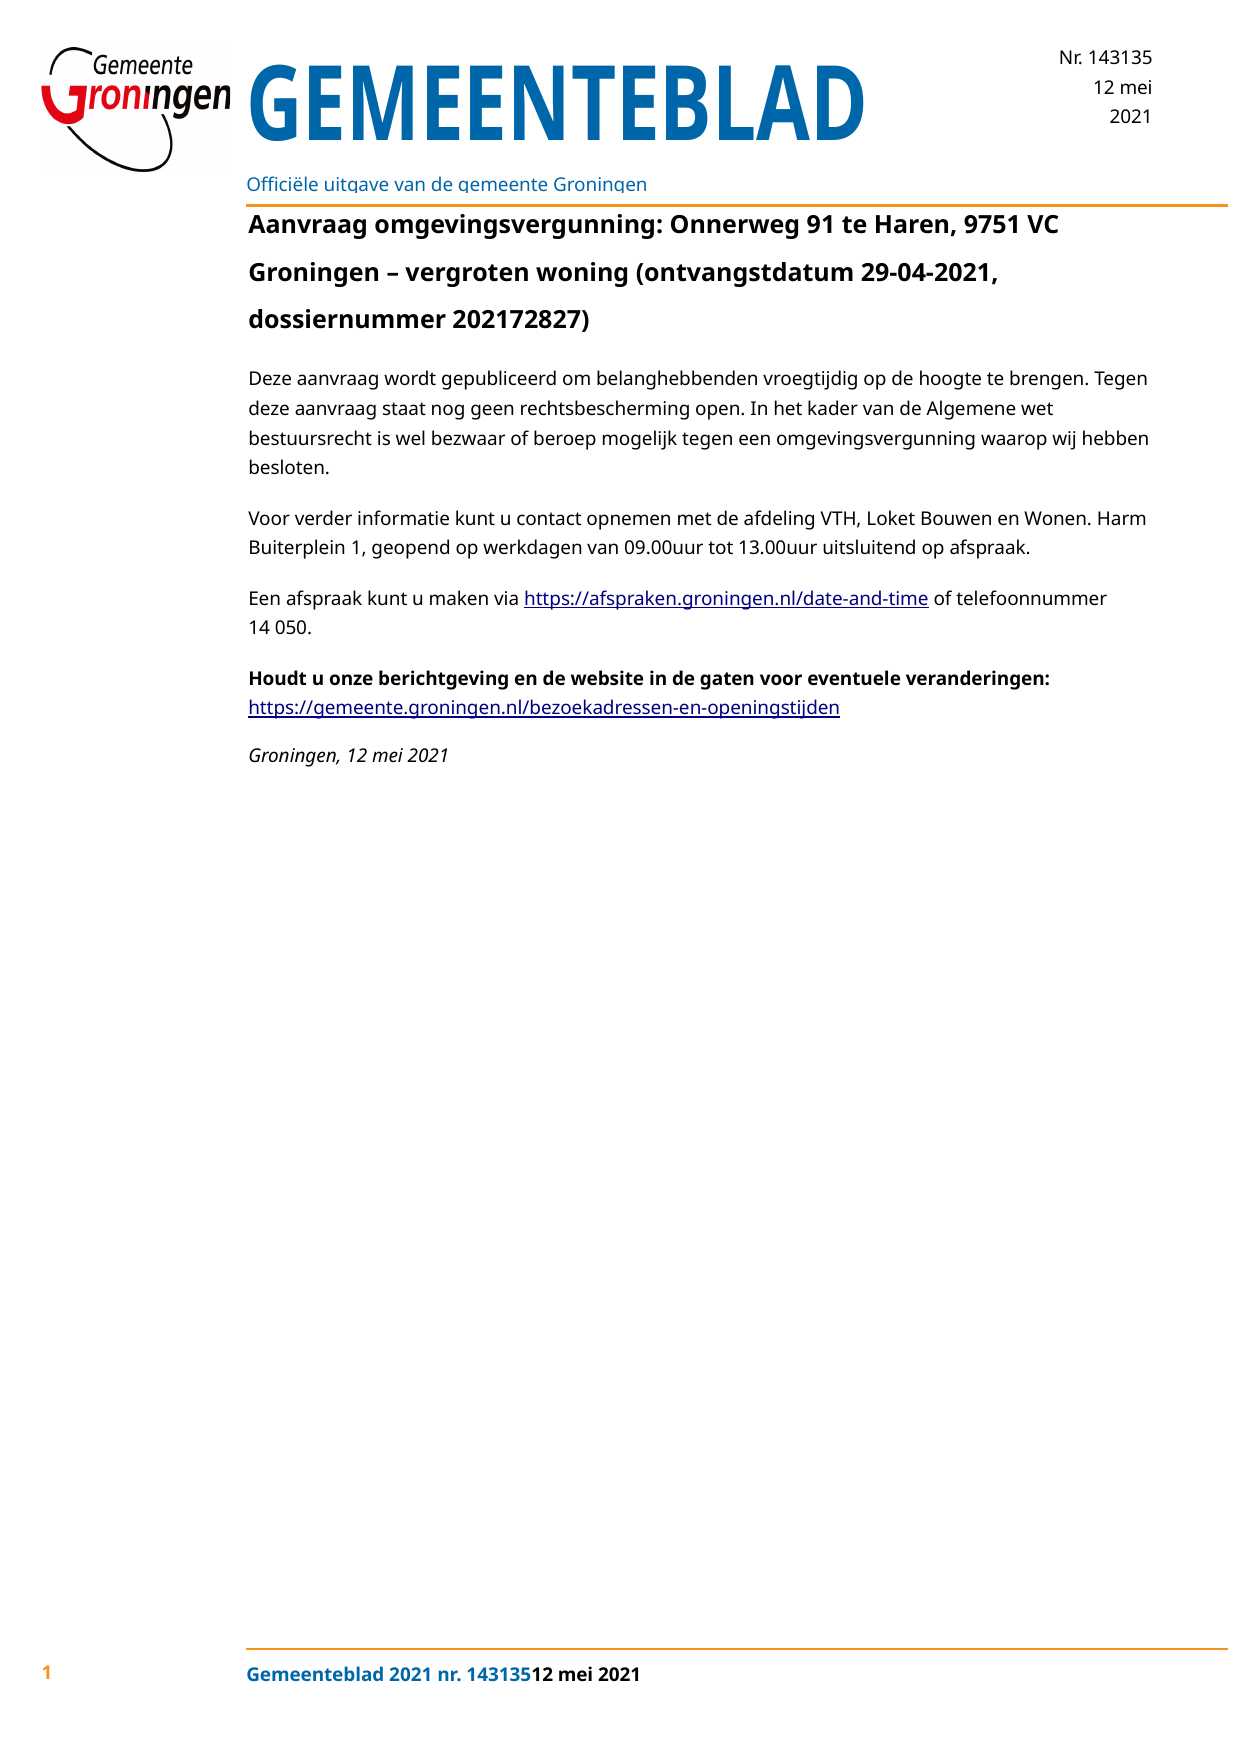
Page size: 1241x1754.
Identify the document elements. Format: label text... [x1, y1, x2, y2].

picture [41, 47, 231, 172]
text Voor verder informatie kunt u contact opnemen met de afdeling VTH, Loket Bouwen en Wonen. Harm Buiterplein 1, geopend op werkdagen van 09.00uur tot 13.00uur uitsluitend op afspraak. [248, 505, 1152, 560]
text Een afspraak kunt u maken via https://afspraken.groningen.nl/date-and-time of telefoonnummer 14 050. [248, 585, 1152, 640]
text Houdt u onze berichtgeving en de website in de gaten voor eventuele veranderingen: https://gemeente.groningen.nl/bezoekadressen-en-openingstijden [248, 665, 1152, 720]
text Aanvraag omgevingsvergunning: Onnerweg 91 te Haren, 9751 VC Groningen – vergroten woning (ontvangstdatum 29-04-2021, dossiernummer 202172827) [248, 207, 1152, 336]
text Deze aanvraag wordt gepubliceerd om belanghebbenden vroegtijdig op de hoogte te brengen. Tegen deze aanvraag staat nog geen rechtsbescherming open. In het kader van de Algemene wet bestuursrecht is wel bezwaar of beroep mogelijk tegen een omgevingsvergunning waarop wij hebben besloten. [248, 366, 1152, 480]
text Groningen, 12 mei 2021 [248, 742, 1152, 768]
